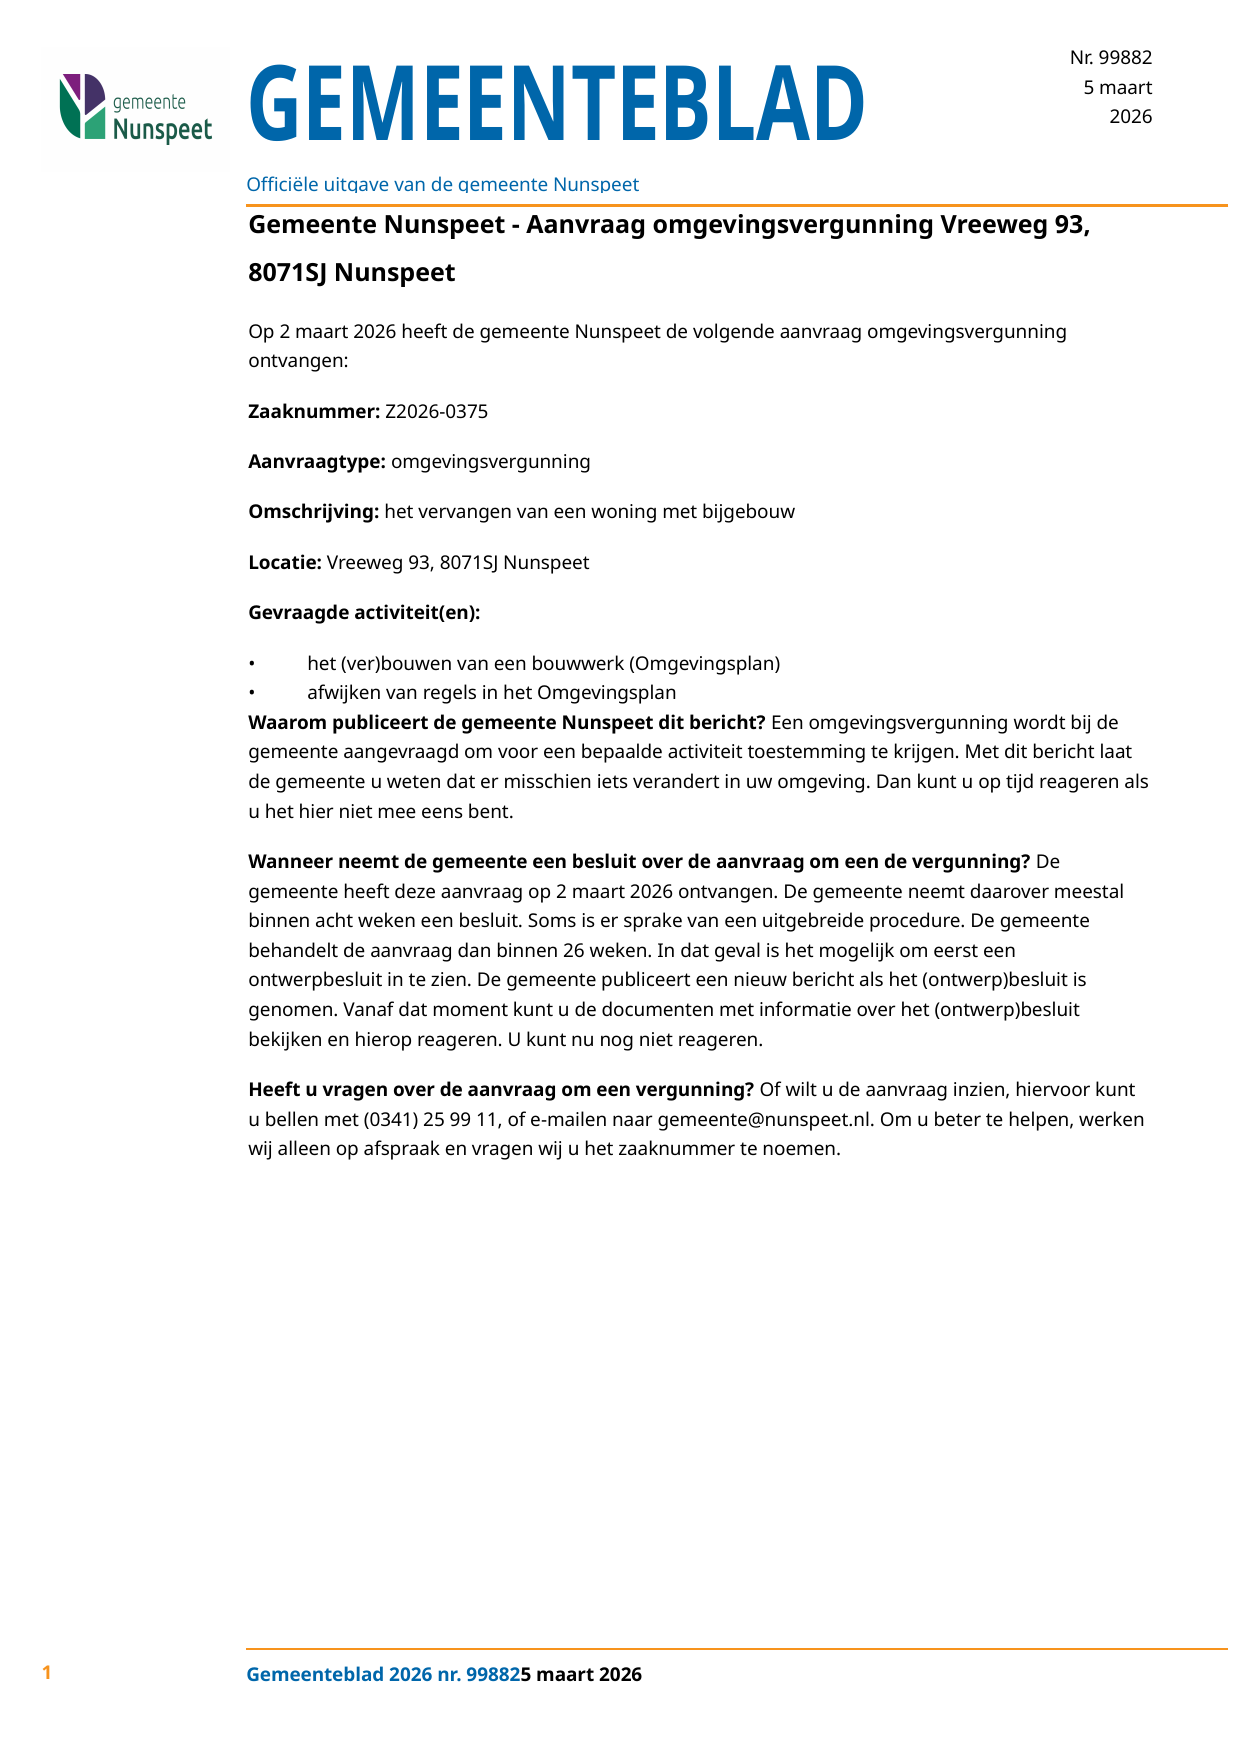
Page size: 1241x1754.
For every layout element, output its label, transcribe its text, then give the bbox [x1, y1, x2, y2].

text Waarom publiceert de gemeente Nunspeet dit bericht? Een omgevingsvergunning wordt bij de gemeente aangevraagd om voor een bepaalde activiteit toestemming te krijgen. Met dit bericht laat de gemeente u weten dat er misschien iets verandert in uw omgeving. Dan kunt u op tijd reageren als u het hier niet mee eens bent. [248, 709, 1152, 824]
text Zaaknummer: Z2026-0375 [248, 398, 1152, 424]
text Gevraagde activiteit(en): [248, 599, 1152, 625]
text Wanneer neemt de gemeente een besluit over de aanvraag om een de vergunning? De gemeente heeft deze aanvraag op 2 maart 2026 ontvangen. De gemeente neemt daarover meestal binnen acht weken een besluit. Soms is er sprake van een uitgebreide procedure. De gemeente behandelt de aanvraag dan binnen 26 weken. In dat geval is het mogelijk om eerst een ontwerpbesluit in te zien. De gemeente publiceert een nieuw bericht als het (ontwerp)besluit is genomen. Vanaf dat moment kunt u de documenten met informatie over het (ontwerp)besluit bekijken en hierop reageren. U kunt nu nog niet reageren. [248, 848, 1152, 1052]
text Locatie: Vreeweg 93, 8071SJ Nunspeet [248, 549, 1152, 575]
list het (ver)bouwen van een bouwwerk (Omgevingsplan) [248, 650, 1152, 676]
text Heeft u vragen over de aanvraag om een vergunning? Of wilt u de aanvraag inzien, hiervoor kunt u bellen met (0341) 25 99 11, of e-mailen naar gemeente@nunspeet.nl. Om u beter te helpen, werken wij alleen op afspraak en vragen wij u het zaaknummer te noemen. [248, 1076, 1152, 1161]
list afwijken van regels in het Omgevingsplan [248, 679, 1152, 705]
text Op 2 maart 2026 heeft de gemeente Nunspeet de volgende aanvraag omgevingsvergunning ontvangen: [248, 318, 1152, 373]
picture [41, 47, 231, 172]
text Gemeente Nunspeet - Aanvraag omgevingsvergunning Vreeweg 93, 8071SJ Nunspeet [248, 207, 1152, 288]
text Aanvraagtype: omgevingsvergunning [248, 448, 1152, 474]
text Omschrijving: het vervangen van een woning met bijgebouw [248, 499, 1152, 524]
